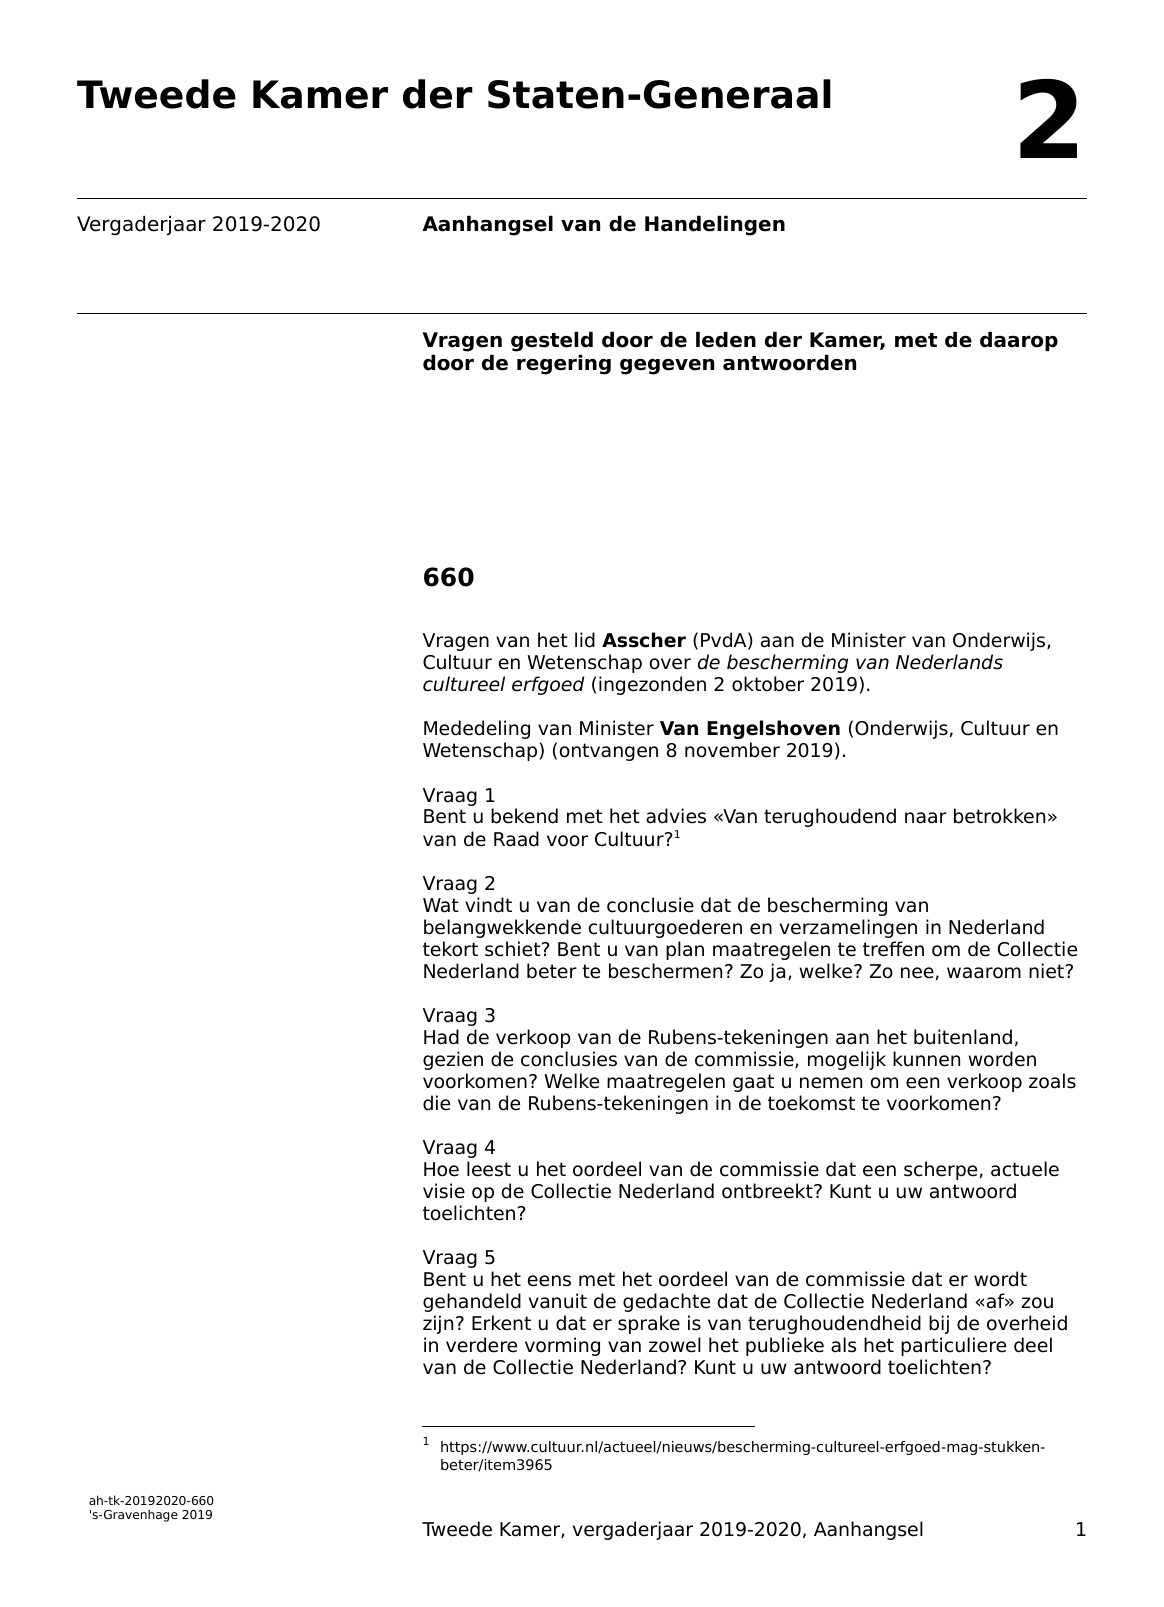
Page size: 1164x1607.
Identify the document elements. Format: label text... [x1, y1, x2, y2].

text 660 [422, 563, 1087, 592]
text Vraag 1 [422, 784, 1087, 806]
text Vragen van het lid Asscher (PvdA) aan de Minister van Onderwijs, Cultuur en Wetenschap over de bescherming van Nederlands cultureel erfgoed (ingezonden 2 oktober 2019). [422, 630, 1087, 696]
text Had de verkoop van de Rubens-tekeningen aan het buitenland, gezien de conclusies van de commissie, mogelijk kunnen worden voorkomen? Welke maatregelen gaat u nemen om een verkoop zoals die van de Rubens-tekeningen in de toekomst te voorkomen? [422, 1027, 1087, 1114]
text Hoe leest u het oordeel van de commissie dat een scherpe, actuele visie op de Collectie Nederland ontbreekt? Kunt u uw antwoord toelichten? [422, 1159, 1087, 1225]
text Vraag 4 [422, 1137, 1087, 1159]
table_header 2 [886, 59, 1087, 198]
text Bent u het eens met het oordeel van de commissie dat er wordt gehandeld vanuit de gedachte dat de Collectie Nederland «af» zou zijn? Erkent u dat er sprake is van terughoudendheid bij de overheid in verdere vorming van zowel het publieke als het particuliere deel van de Collectie Nederland? Kunt u uw antwoord toelichten? [422, 1269, 1087, 1379]
text Mededeling van Minister Van Engelshoven (Onderwijs, Cultuur en Wetenschap) (ontvangen 8 november 2019). [422, 718, 1087, 762]
table_cell [77, 314, 422, 375]
text Vraag 5 [422, 1247, 1087, 1269]
text Bent u bekend met het advies «Van terughoudend naar betrokken» van de Raad voor Cultuur? [422, 806, 1087, 850]
text https://www.cultuur.nl/actueel/nieuws/bescherming-cultureel-erfgoed-mag-stukken-beter/item3965 [422, 1435, 1087, 1474]
table_cell Vergaderjaar 2019-2020 [77, 199, 422, 313]
text 's-Gravenhage 2019 [88, 1508, 323, 1522]
text Vraag 2 [422, 873, 1087, 894]
table_header Tweede Kamer der Staten-Generaal [77, 59, 886, 198]
table_cell Vragen gesteld door de leden der Kamer, met de daarop door de regering gegeven antwoorden [422, 314, 1087, 375]
text Vraag 3 [422, 1005, 1087, 1027]
text ah-tk-20192020-660 [88, 1494, 323, 1508]
text Wat vindt u van de conclusie dat de bescherming van belangwekkende cultuurgoederen en verzamelingen in Nederland tekort schiet? Bent u van plan maatregelen te treffen om de Collectie Nederland beter te beschermen? Zo ja, welke? Zo nee, waarom niet? [422, 894, 1087, 982]
table_cell Aanhangsel van de Handelingen [422, 199, 1087, 313]
